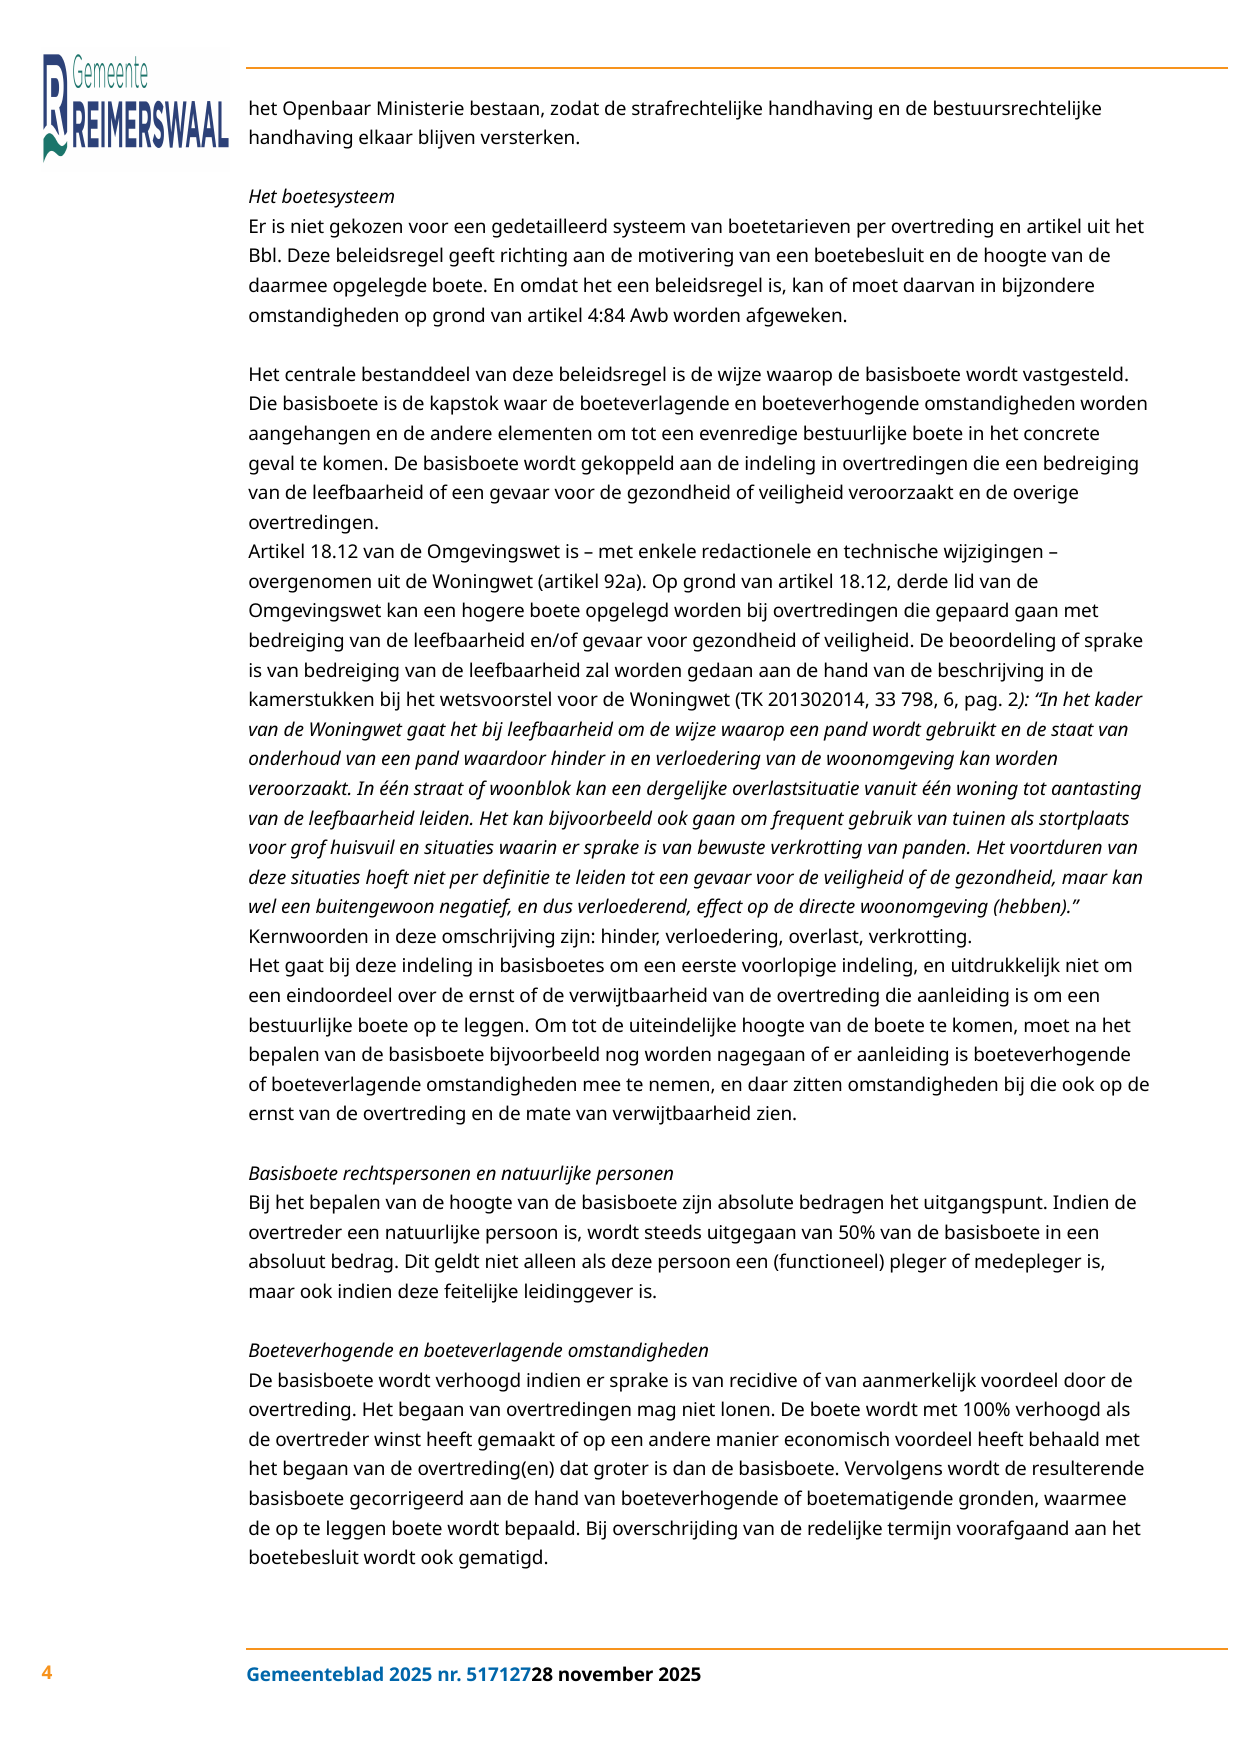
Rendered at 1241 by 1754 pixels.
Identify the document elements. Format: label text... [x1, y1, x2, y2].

text Het centrale bestanddeel van deze beleidsregel is de wijze waarop de basisboete wordt vastgesteld. Die basisboete is de kapstok waar de boeteverlagende en boeteverhogende omstandigheden worden aangehangen en de andere elementen om tot een evenredige bestuurlijke boete in het concrete geval te komen. De basisboete wordt gekoppeld aan de indeling in overtredingen die een bedreiging van de leefbaarheid of een gevaar voor de gezondheid of veiligheid veroorzaakt en de overige overtredingen. [248, 361, 1152, 535]
text Het boetesysteem [248, 183, 1152, 209]
text Bij het bepalen van de hoogte van de basisboete zijn absolute bedragen het uitgangspunt. Indien de overtreder een natuurlijke persoon is, wordt steeds uitgegaan van 50% van de basisboete in een absoluut bedrag. Dit geldt niet alleen als deze persoon een (functioneel) pleger of medepleger is, maar ook indien deze feitelijke leidinggever is. [248, 1189, 1152, 1304]
text Boeteverhogende en boeteverlagende omstandigheden [248, 1337, 1152, 1363]
text het Openbaar Ministerie bestaan, zodat de strafrechtelijke handhaving en de bestuursrechtelijke handhaving elkaar blijven versterken. [248, 95, 1152, 150]
text De basisboete wordt verhoogd indien er sprake is van recidive of van aanmerkelijk voordeel door de overtreding. Het begaan van overtredingen mag niet lonen. De boete wordt met 100% verhoogd als de overtreder winst heeft gemaakt of op een andere manier economisch voordeel heeft behaald met het begaan van de overtreding(en) dat groter is dan de basisboete. Vervolgens wordt de resulterende basisboete gecorrigeerd aan de hand van boeteverhogende of boetematigende gronden, waarmee de op te leggen boete wordt bepaald. Bij overschrijding van de redelijke termijn voorafgaand aan het boetebesluit wordt ook gematigd. [248, 1367, 1152, 1570]
text Kernwoorden in deze omschrijving zijn: hinder, verloedering, overlast, verkrotting. [248, 923, 1152, 949]
text Er is niet gekozen voor een gedetailleerd systeem van boetetarieven per overtreding en artikel uit het Bbl. Deze beleidsregel geeft richting aan de motivering van een boetebesluit en de hoogte van de daarmee opgelegde boete. En omdat het een beleidsregel is, kan of moet daarvan in bijzondere omstandigheden op grond van artikel 4:84 Awb worden afgeweken. [248, 213, 1152, 328]
picture [41, 47, 231, 172]
text Artikel 18.12 van de Omgevingswet is – met enkele redactionele en technische wijzigingen – overgenomen uit de Woningwet (artikel 92a). Op grond van artikel 18.12, derde lid van de Omgevingswet kan een hogere boete opgelegd worden bij overtredingen die gepaard gaan met bedreiging van de leefbaarheid en/of gevaar voor gezondheid of veiligheid. De beoordeling of sprake is van bedreiging van de leefbaarheid zal worden gedaan aan de hand van de beschrijving in de kamerstukken bij het wetsvoorstel voor de Woningwet (TK 201302014, 33 798, 6, pag. 2): “In het kader van de Woningwet gaat het bij leefbaarheid om de wijze waarop een pand wordt gebruikt en de staat van onderhoud van een pand waardoor hinder in en verloedering van de woonomgeving kan worden veroorzaakt. In één straat of woonblok kan een dergelijke overlastsituatie vanuit één woning tot aantasting van de leefbaarheid leiden. Het kan bijvoorbeeld ook gaan om frequent gebruik van tuinen als stortplaats voor grof huisvuil en situaties waarin er sprake is van bewuste verkrotting van panden. Het voortduren van deze situaties hoeft niet per definitie te leiden tot een gevaar voor de veiligheid of de gezondheid, maar kan wel een buitengewoon negatief, en dus verloederend, effect op de directe woonomgeving (hebben).” [248, 538, 1152, 919]
text Het gaat bij deze indeling in basisboetes om een eerste voorlopige indeling, en uitdrukkelijk niet om een eindoordeel over de ernst of de verwijtbaarheid van de overtreding die aanleiding is om een bestuurlijke boete op te leggen. Om tot de uiteindelijke hoogte van de boete te komen, moet na het bepalen van de basisboete bijvoorbeeld nog worden nagegaan of er aanleiding is boeteverhogende of boeteverlagende omstandigheden mee te nemen, en daar zitten omstandigheden bij die ook op de ernst van de overtreding en de mate van verwijtbaarheid zien. [248, 953, 1152, 1126]
text Basisboete rechtspersonen en natuurlijke personen [248, 1160, 1152, 1186]
